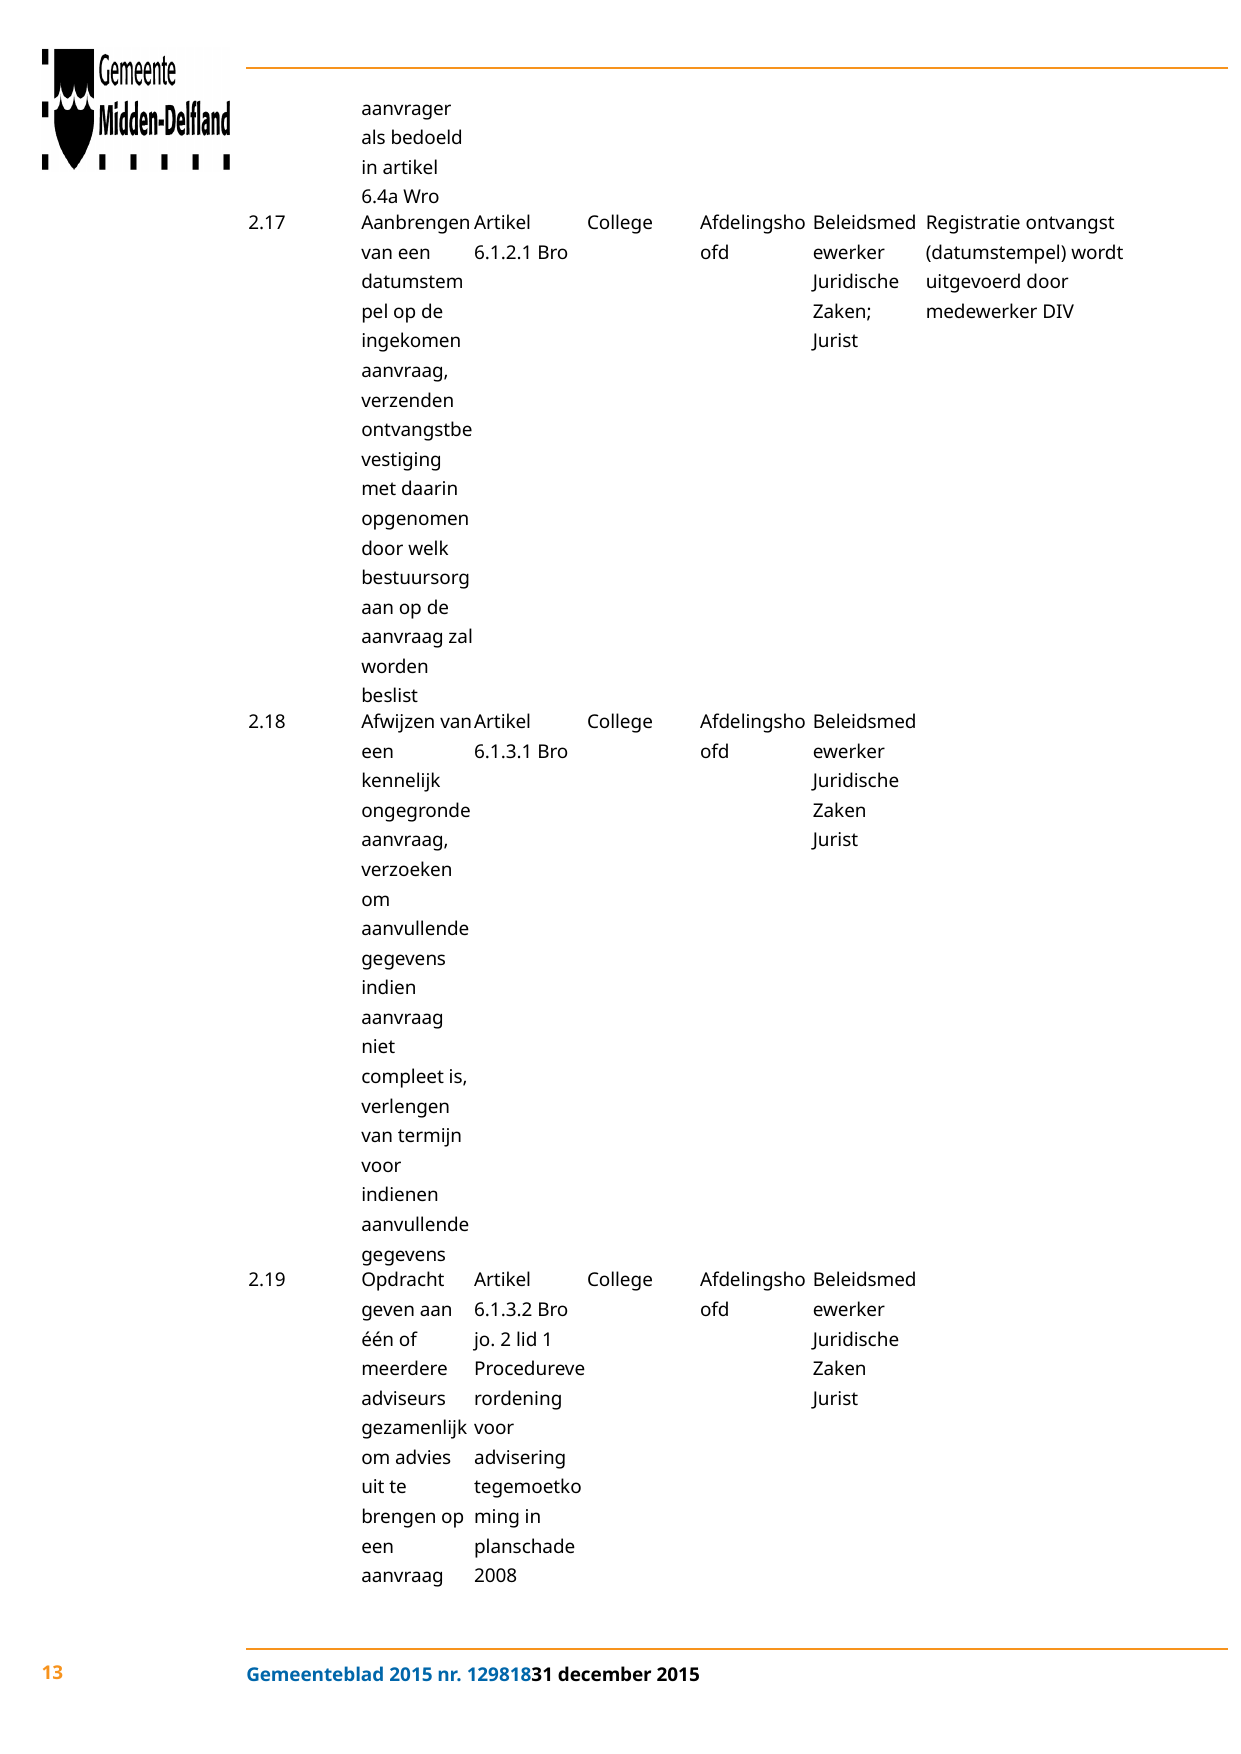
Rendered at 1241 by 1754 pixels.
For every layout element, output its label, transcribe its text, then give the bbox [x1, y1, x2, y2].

table_cell Afwijzen van een kennelijk ongegronde aanvraag, verzoeken om aanvullende gegevens indien aanvraag niet compleet is, verlengen van termijn voor indienen aanvullende gegevens [361, 708, 474, 1267]
table_cell aanvrager als bedoeld in artikel 6.4a Wro [361, 95, 474, 209]
table_cell College [587, 1267, 700, 1588]
table_cell College [587, 708, 700, 1267]
table_cell Beleidsmedewerker Juridische Zaken; Jurist [813, 209, 926, 708]
table_cell Afdelingshoofd [700, 708, 813, 1267]
table_cell [926, 95, 1152, 209]
table_cell [700, 95, 813, 209]
table_cell 2.17 [248, 209, 361, 708]
table_cell Registratie ontvangst (datumstempel) wordt uitgevoerd door medewerker DIV [926, 209, 1152, 708]
table_cell [248, 95, 361, 209]
table_cell Artikel 6.1.2.1 Bro [474, 209, 587, 708]
table_cell Artikel 6.1.3.1 Bro [474, 708, 587, 1267]
table_cell Afdelingshoofd [700, 1267, 813, 1588]
table_cell [926, 1267, 1152, 1588]
table_cell College [587, 209, 700, 708]
table_cell [926, 708, 1152, 1267]
table_cell [813, 95, 926, 209]
table_cell Artikel 6.1.3.2 Bro jo. 2 lid 1 Procedureverordening voor advisering tegemoetkoming in planschade 2008 [474, 1267, 587, 1588]
table_cell 2.19 [248, 1267, 361, 1588]
table_cell Opdracht geven aan één of meerdere adviseurs gezamenlijk om advies uit te brengen op een aanvraag [361, 1267, 474, 1588]
table_cell 2.18 [248, 708, 361, 1267]
table_cell Aanbrengen van een datumstempel op de ingekomen aanvraag, verzenden ontvangstbevestiging met daarin opgenomen door welk bestuursorgaan op de aanvraag zal worden beslist [361, 209, 474, 708]
table_cell Beleidsmedewerker Juridische Zaken Jurist [813, 1267, 926, 1588]
table_cell Beleidsmedewerker Juridische Zaken Jurist [813, 708, 926, 1267]
table_cell Afdelingshoofd [700, 209, 813, 708]
picture [41, 47, 231, 172]
table_cell [587, 95, 700, 209]
table_cell [474, 95, 587, 209]
